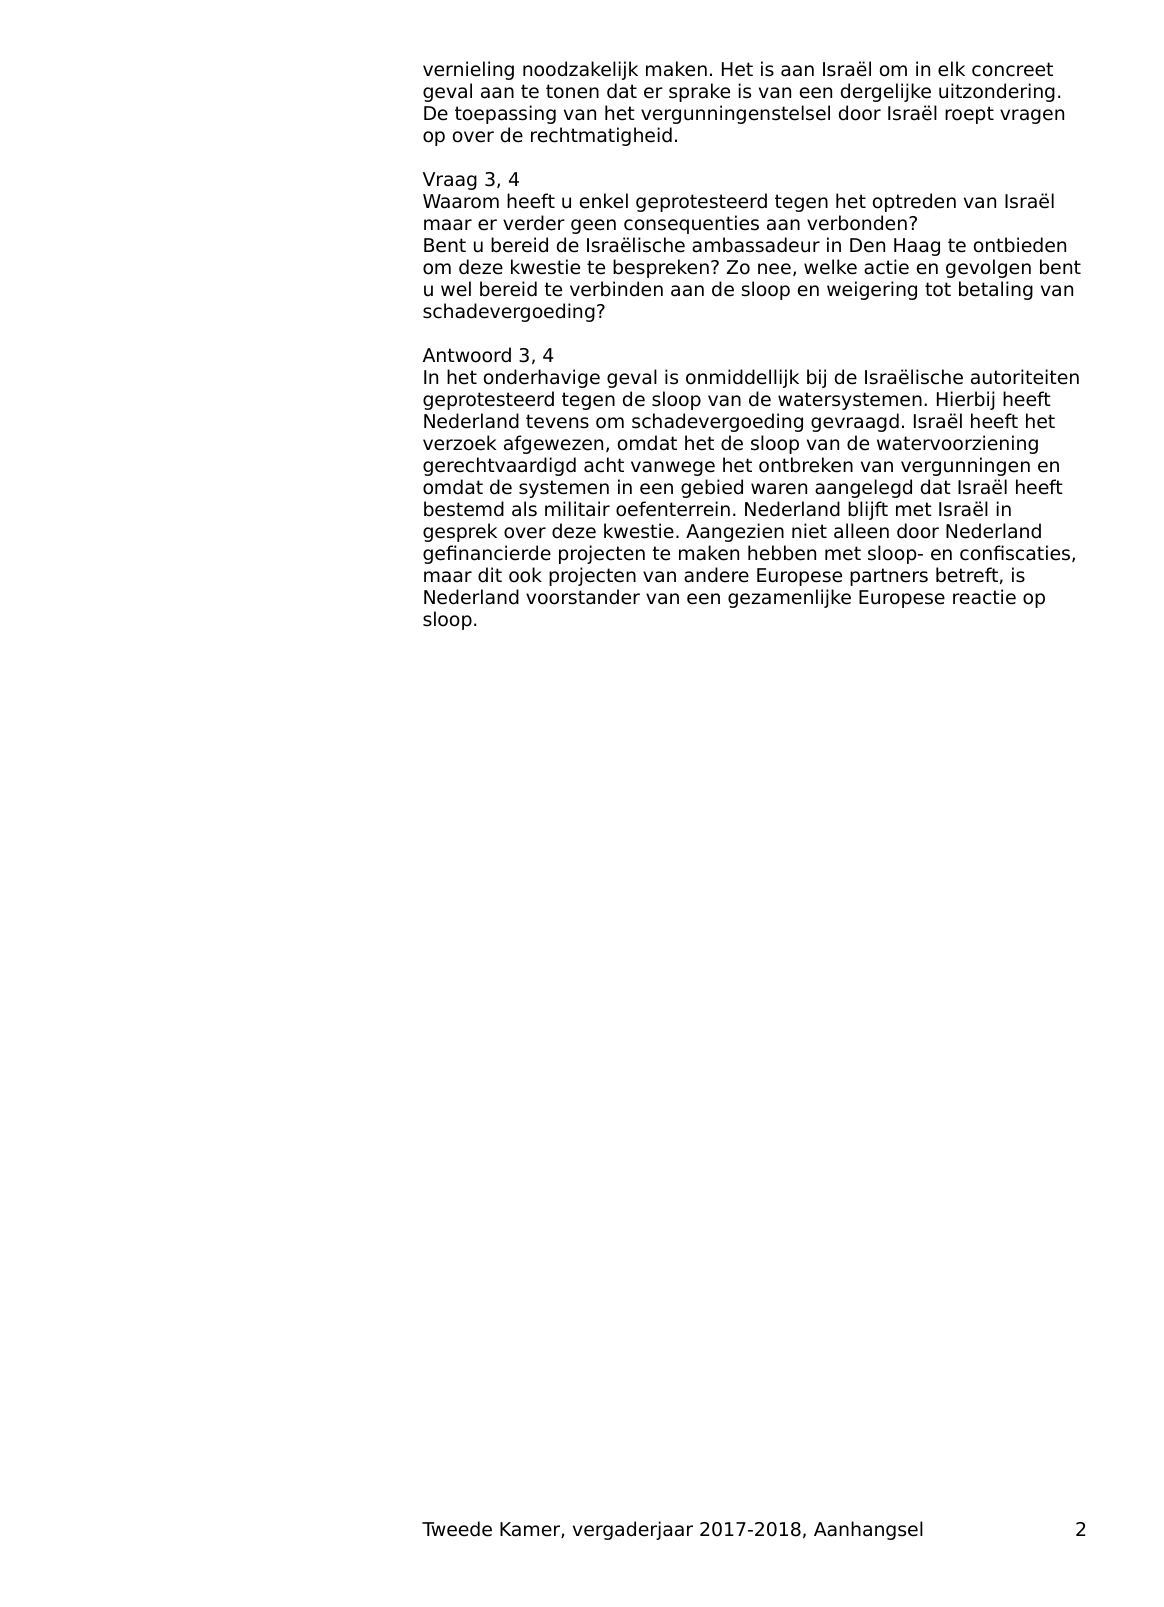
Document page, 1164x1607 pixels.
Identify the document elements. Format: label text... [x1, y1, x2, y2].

text Antwoord 3, 4 [422, 345, 1087, 367]
text Bent u bereid de Israëlische ambassadeur in Den Haag te ontbieden om deze kwestie te bespreken? Zo nee, welke actie en gevolgen bent u wel bereid te verbinden aan de sloop en weigering tot betaling van schadevergoeding? [422, 235, 1087, 323]
text In het onderhavige geval is onmiddellijk bij de Israëlische autoriteiten geprotesteerd tegen de sloop van de watersystemen. Hierbij heeft Nederland tevens om schadevergoeding gevraagd. Israël heeft het verzoek afgewezen, omdat het de sloop van de watervoorziening gerechtvaardigd acht vanwege het ontbreken van vergunningen en omdat de systemen in een gebied waren aangelegd dat Israël heeft bestemd als militair oefenterrein. Nederland blijft met Israël in gesprek over deze kwestie. Aangezien niet alleen door Nederland gefinancierde projecten te maken hebben met sloop- en confiscaties, maar dit ook projecten van andere Europese partners betreft, is Nederland voorstander van een gezamenlijke Europese reactie op sloop. [422, 367, 1087, 631]
text Waarom heeft u enkel geprotesteerd tegen het optreden van Israël maar er verder geen consequenties aan verbonden? [422, 191, 1087, 235]
text Vraag 3, 4 [422, 169, 1087, 191]
text vernieling noodzakelijk maken. Het is aan Israël om in elk concreet geval aan te tonen dat er sprake is van een dergelijke uitzondering. De toepassing van het vergunningenstelsel door Israël roept vragen op over de rechtmatigheid. [422, 59, 1087, 147]
